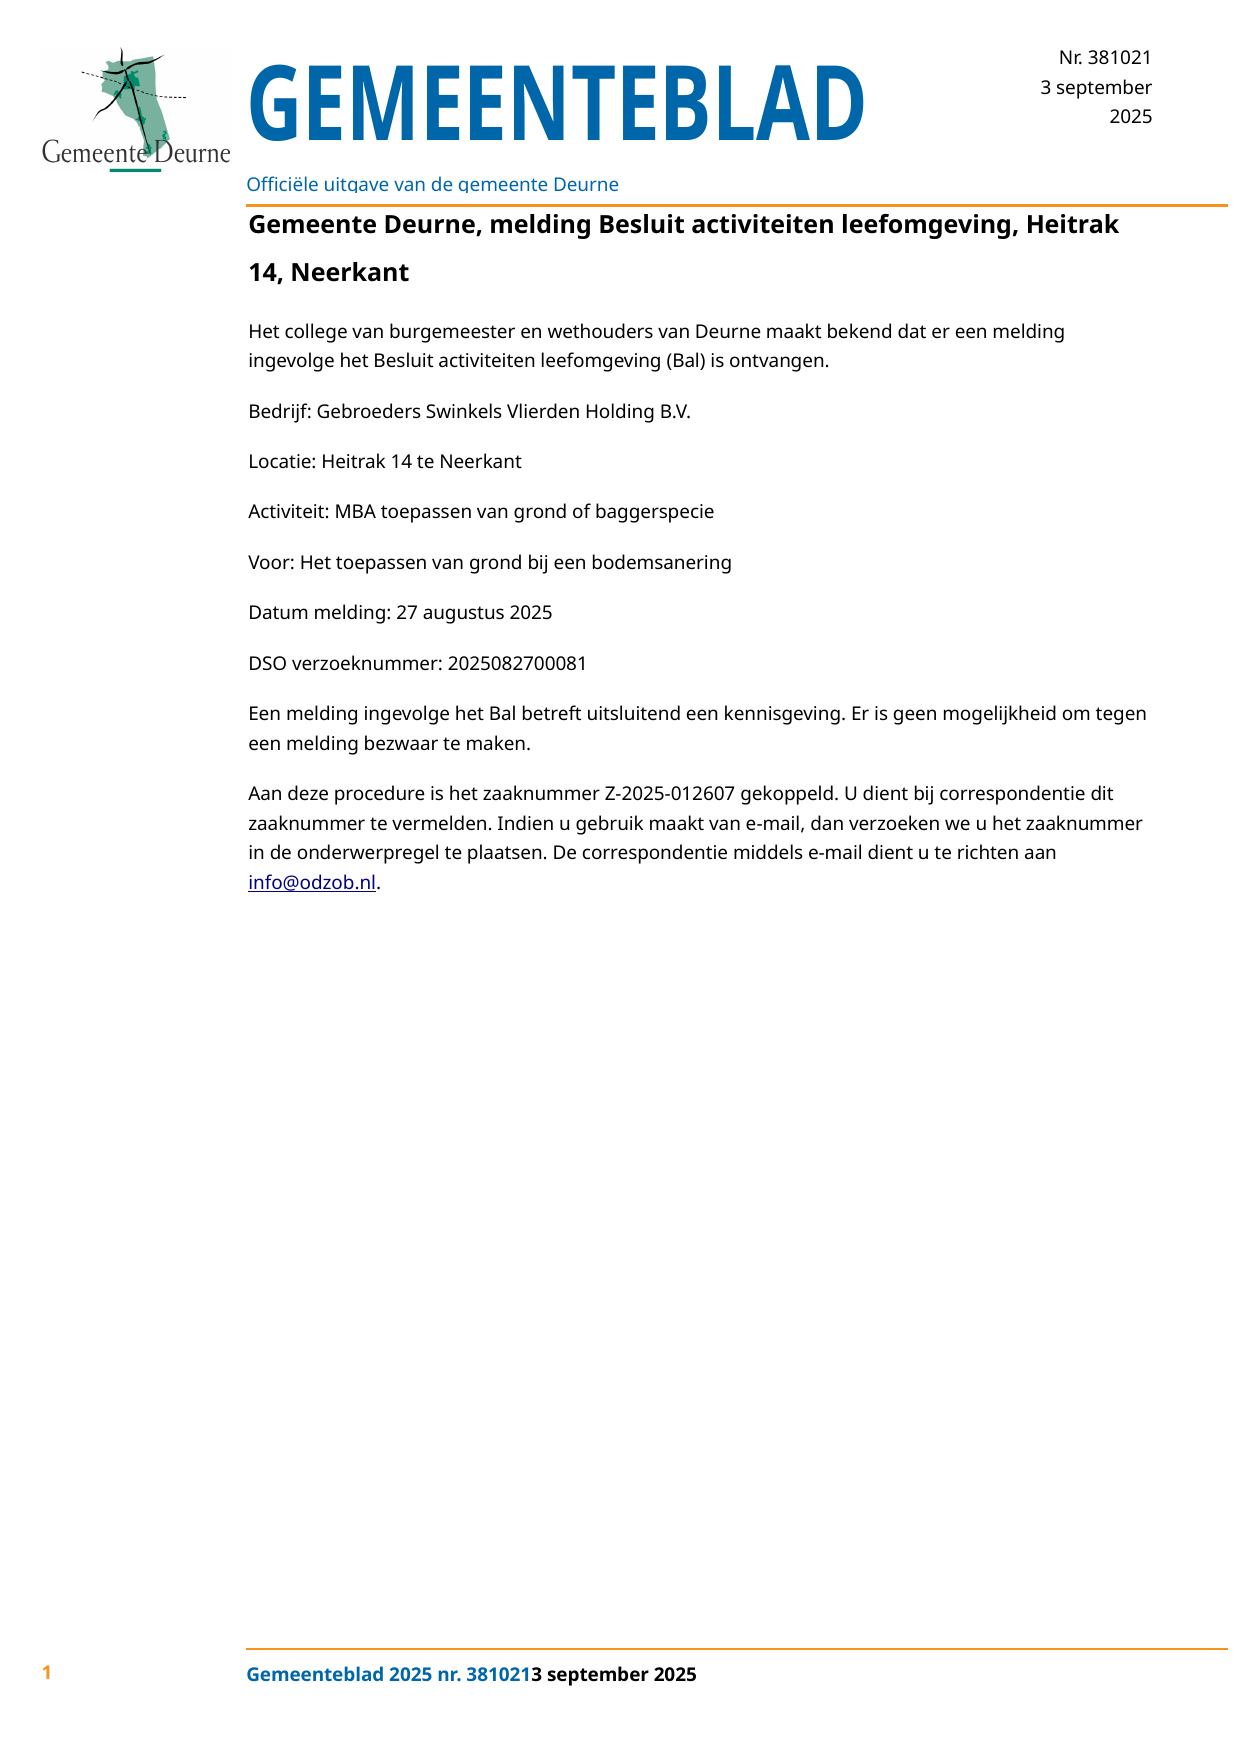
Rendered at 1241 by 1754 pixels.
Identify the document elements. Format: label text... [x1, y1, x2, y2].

text Aan deze procedure is het zaaknummer Z-2025-012607 gekoppeld. U dient bij correspondentie dit zaaknummer te vermelden. Indien u gebruik maakt van e-mail, dan verzoeken we u het zaaknummer in de onderwerpregel te plaatsen. De correspondentie middels e-mail dient u te richten aan info@odzob.nl. [248, 780, 1152, 895]
text Voor: Het toepassen van grond bij een bodemsanering [248, 549, 1152, 575]
text Activiteit: MBA toepassen van grond of baggerspecie [248, 499, 1152, 524]
text Datum melding: 27 augustus 2025 [248, 599, 1152, 625]
text Bedrijf: Gebroeders Swinkels Vlierden Holding B.V. [248, 398, 1152, 424]
picture [41, 47, 231, 172]
text Een melding ingevolge het Bal betreft uitsluitend een kennisgeving. Er is geen mogelijkheid om tegen een melding bezwaar te maken. [248, 700, 1152, 756]
text Locatie: Heitrak 14 te Neerkant [248, 448, 1152, 474]
text DSO verzoeknummer: 2025082700081 [248, 650, 1152, 676]
text Het college van burgemeester en wethouders van Deurne maakt bekend dat er een melding ingevolge het Besluit activiteiten leefomgeving (Bal) is ontvangen. [248, 318, 1152, 373]
text Gemeente Deurne, melding Besluit activiteiten leefomgeving, Heitrak 14, Neerkant [248, 207, 1152, 288]
